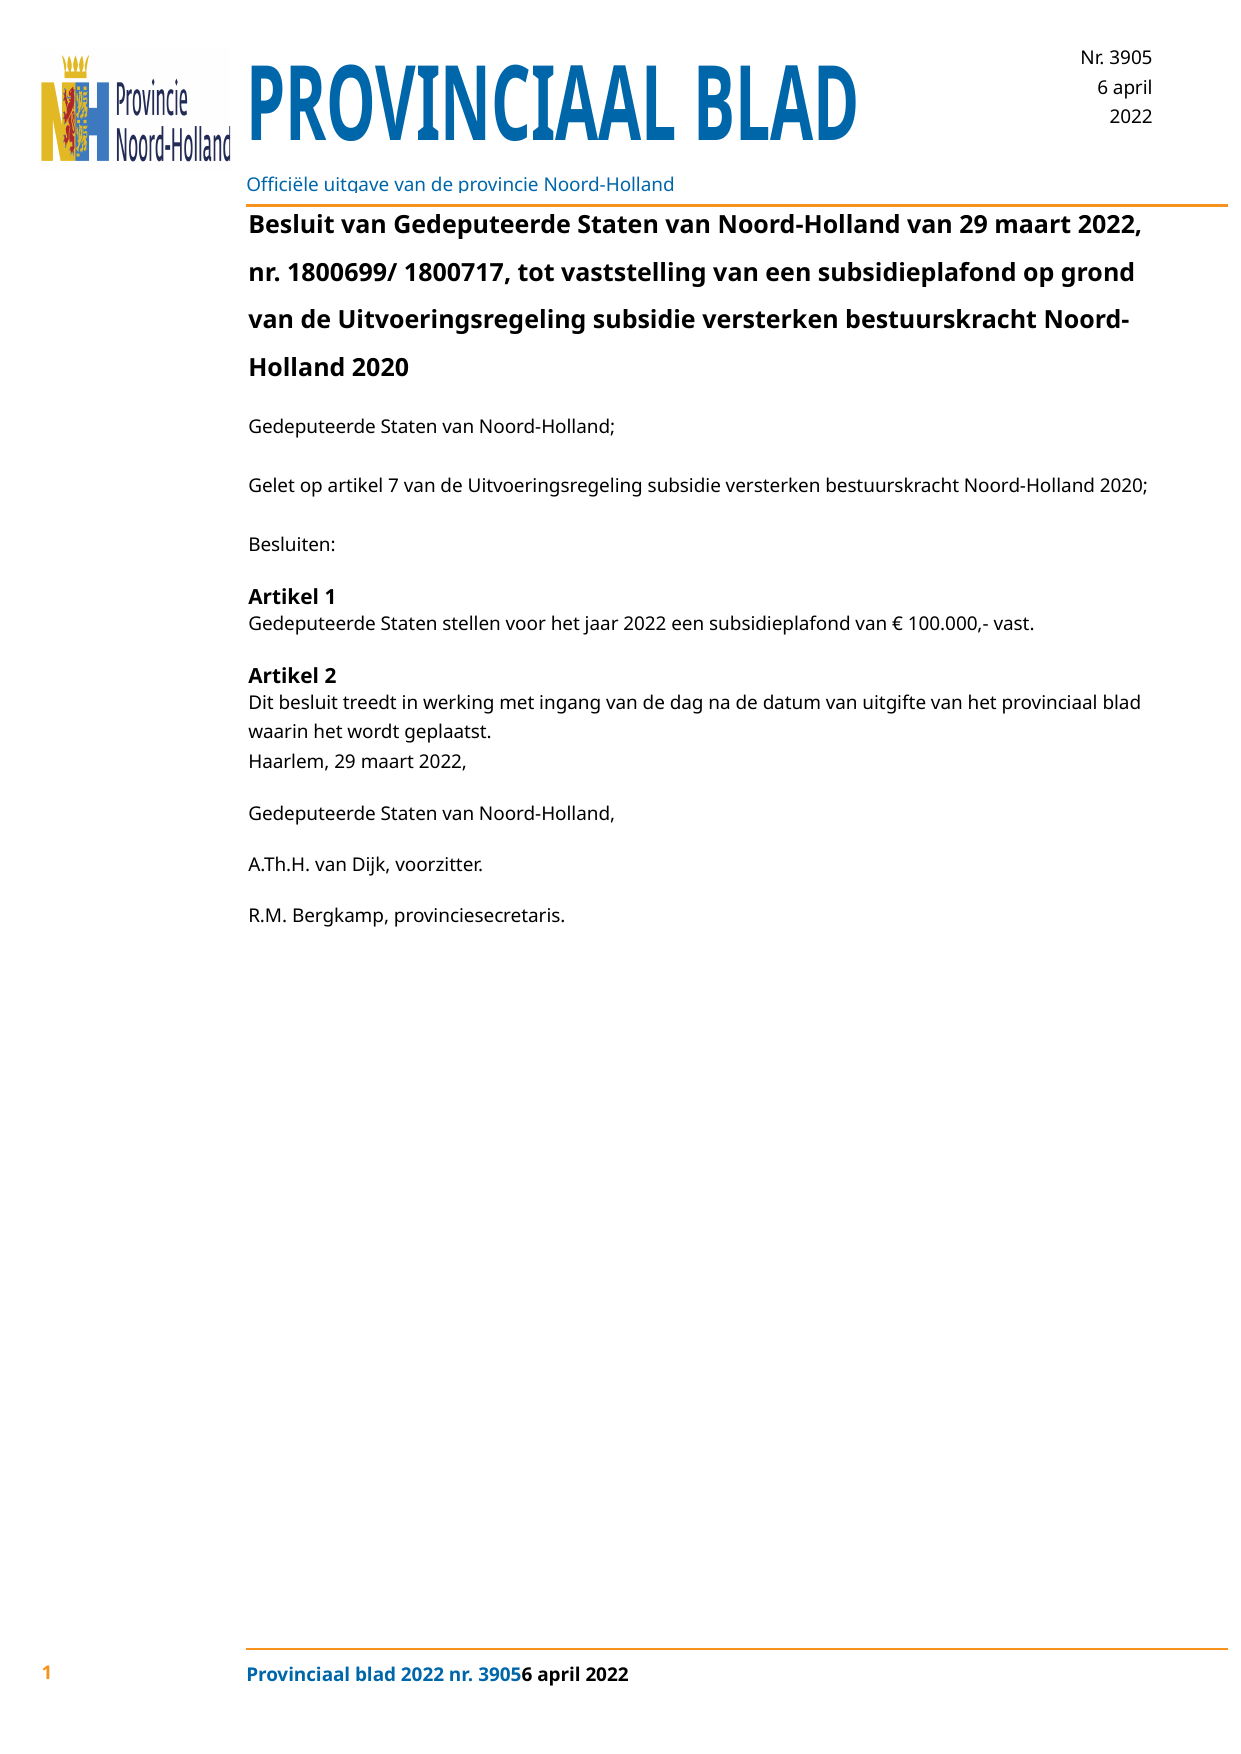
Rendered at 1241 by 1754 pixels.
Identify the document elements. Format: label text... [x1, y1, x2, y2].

text Besluiten: [248, 531, 1152, 557]
picture [41, 47, 231, 172]
text Gedeputeerde Staten stellen voor het jaar 2022 een subsidieplafond van € 100.000,- vast. [248, 610, 1152, 636]
text A.Th.H. van Dijk, voorzitter. [248, 851, 1152, 877]
text Gedeputeerde Staten van Noord-Holland; [248, 413, 1152, 439]
text Besluit van Gedeputeerde Staten van Noord-Holland van 29 maart 2022, nr. 1800699/ 1800717, tot vaststelling van een subsidieplafond op grond van de Uitvoeringsregeling subsidie versterken bestuurskracht Noord-Holland 2020 [248, 207, 1152, 384]
text Artikel 1 [248, 582, 1152, 610]
text Dit besluit treedt in werking met ingang van de dag na de datum van uitgifte van het provinciaal blad waarin het wordt geplaatst. [248, 689, 1152, 744]
text Gedeputeerde Staten van Noord-Holland, [248, 800, 1152, 826]
text Gelet op artikel 7 van de Uitvoeringsregeling subsidie versterken bestuurskracht Noord-Holland 2020; [248, 472, 1152, 498]
text Haarlem, 29 maart 2022, [248, 748, 1152, 774]
text R.M. Bergkamp, provinciesecretaris. [248, 903, 1152, 928]
text Artikel 2 [248, 661, 1152, 689]
